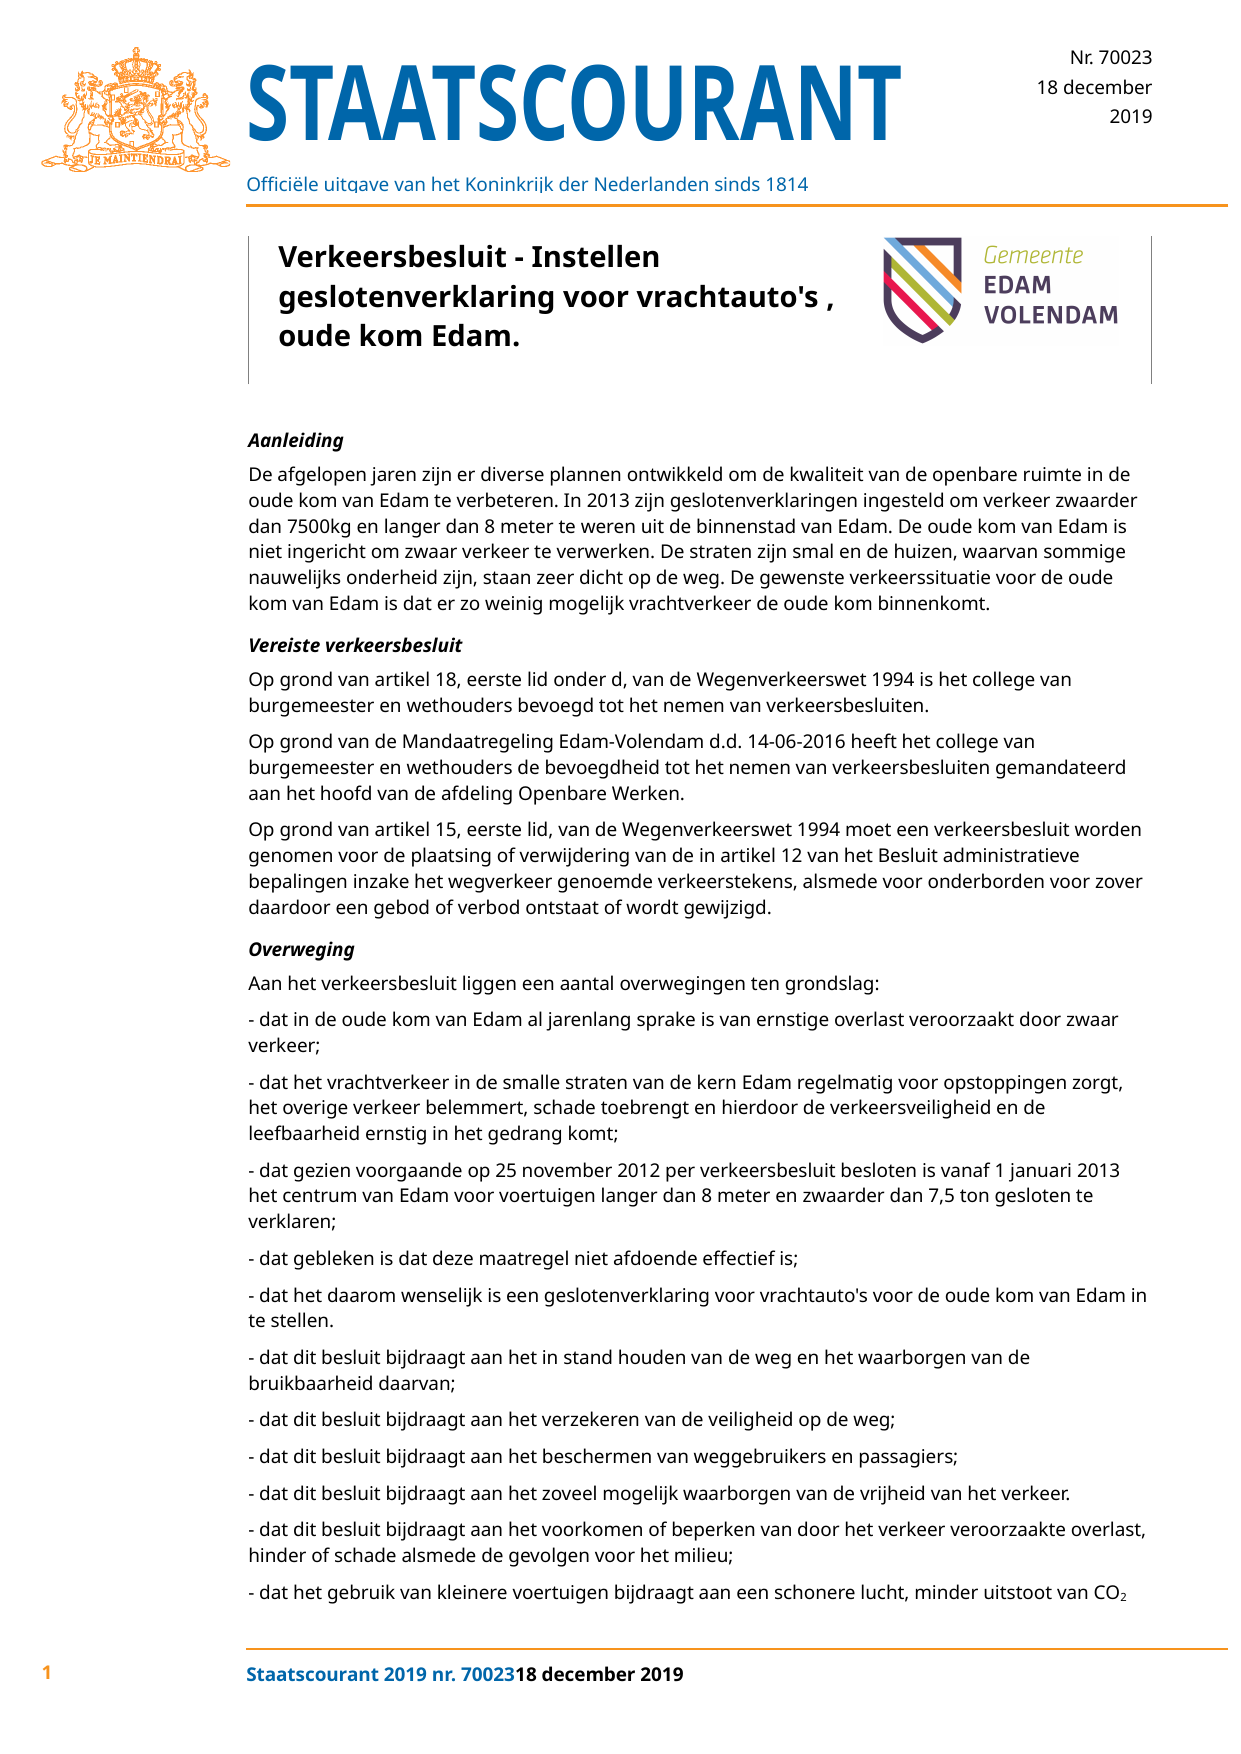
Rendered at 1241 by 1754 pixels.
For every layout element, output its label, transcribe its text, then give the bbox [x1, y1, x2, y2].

picture [41, 47, 231, 172]
table_header Verkeersbesluit - Instellen geslotenverklaring voor vrachtauto's , oude kom Edam. [249, 236, 850, 384]
text - dat dit besluit bijdraagt aan het voorkomen of beperken van door het verkeer veroorzaakte overlast, hinder of schade alsmede de gevolgen voor het milieu; [248, 1517, 1152, 1568]
picture [882, 236, 1119, 346]
text - dat dit besluit bijdraagt aan het beschermen van weggebruikers en passagiers; [248, 1443, 1152, 1469]
text Op grond van de Mandaatregeling Edam-Volendam d.d. 14-06-2016 heeft het college van burgemeester en wethouders de bevoegdheid tot het nemen van verkeersbesluiten gemandateerd aan het hoofd van de afdeling Openbare Werken. [248, 728, 1152, 806]
text - dat dit besluit bijdraagt aan het in stand houden van de weg en het waarborgen van de bruikbaarheid daarvan; [248, 1344, 1152, 1396]
text Op grond van artikel 18, eerste lid onder d, van de Wegenverkeerswet 1994 is het college van burgemeester en wethouders bevoegd tot het nemen van verkeersbesluiten. [248, 666, 1152, 718]
text - dat dit besluit bijdraagt aan het verzekeren van de veiligheid op de weg; [248, 1407, 1152, 1432]
text - dat in de oude kom van Edam al jarenlang sprake is van ernstige overlast veroorzaakt door zwaar verkeer; [248, 1006, 1152, 1058]
text - dat het gebruik van kleinere voertuigen bijdraagt aan een schonere lucht, minder uitstoot van CO2 [248, 1579, 1152, 1605]
text Vereiste verkeersbesluit [248, 632, 1152, 658]
table_header [850, 236, 1151, 384]
text - dat dit besluit bijdraagt aan het zoveel mogelijk waarborgen van de vrijheid van het verkeer. [248, 1480, 1152, 1506]
text Aan het verkeersbesluit liggen een aantal overwegingen ten grondslag: [248, 970, 1152, 996]
text Aanleiding [248, 427, 1152, 453]
text - dat het daarom wenselijk is een geslotenverklaring voor vrachtauto's voor de oude kom van Edam in te stellen. [248, 1282, 1152, 1333]
text Op grond van artikel 15, eerste lid, van de Wegenverkeerswet 1994 moet een verkeersbesluit worden genomen voor de plaatsing of verwijdering van de in artikel 12 van het Besluit administratieve bepalingen inzake het wegverkeer genoemde verkeerstekens, alsmede voor onderborden voor zover daardoor een gebod of verbod ontstaat of wordt gewijzigd. [248, 817, 1152, 919]
text - dat gezien voorgaande op 25 november 2012 per verkeersbesluit besloten is vanaf 1 januari 2013 het centrum van Edam voor voertuigen langer dan 8 meter en zwaarder dan 7,5 ton gesloten te verklaren; [248, 1157, 1152, 1234]
text - dat het vrachtverkeer in de smalle straten van de kern Edam regelmatig voor opstoppingen zorgt, het overige verkeer belemmert, schade toebrengt en hierdoor de verkeersveiligheid en de leefbaarheid ernstig in het gedrang komt; [248, 1069, 1152, 1146]
text - dat gebleken is dat deze maatregel niet afdoende effectief is; [248, 1245, 1152, 1271]
text Overweging [248, 936, 1152, 961]
text De afgelopen jaren zijn er diverse plannen ontwikkeld om de kwaliteit van de openbare ruimte in de oude kom van Edam te verbeteren. In 2013 zijn geslotenverklaringen ingesteld om verkeer zwaarder dan 7500kg en langer dan 8 meter te weren uit de binnenstad van Edam. De oude kom van Edam is niet ingericht om zwaar verkeer te verwerken. De straten zijn smal en de huizen, waarvan sommige nauwelijks onderheid zijn, staan zeer dicht op de weg. De gewenste verkeerssituatie voor de oude kom van Edam is dat er zo weinig mogelijk vrachtverkeer de oude kom binnenkomt. [248, 462, 1152, 616]
